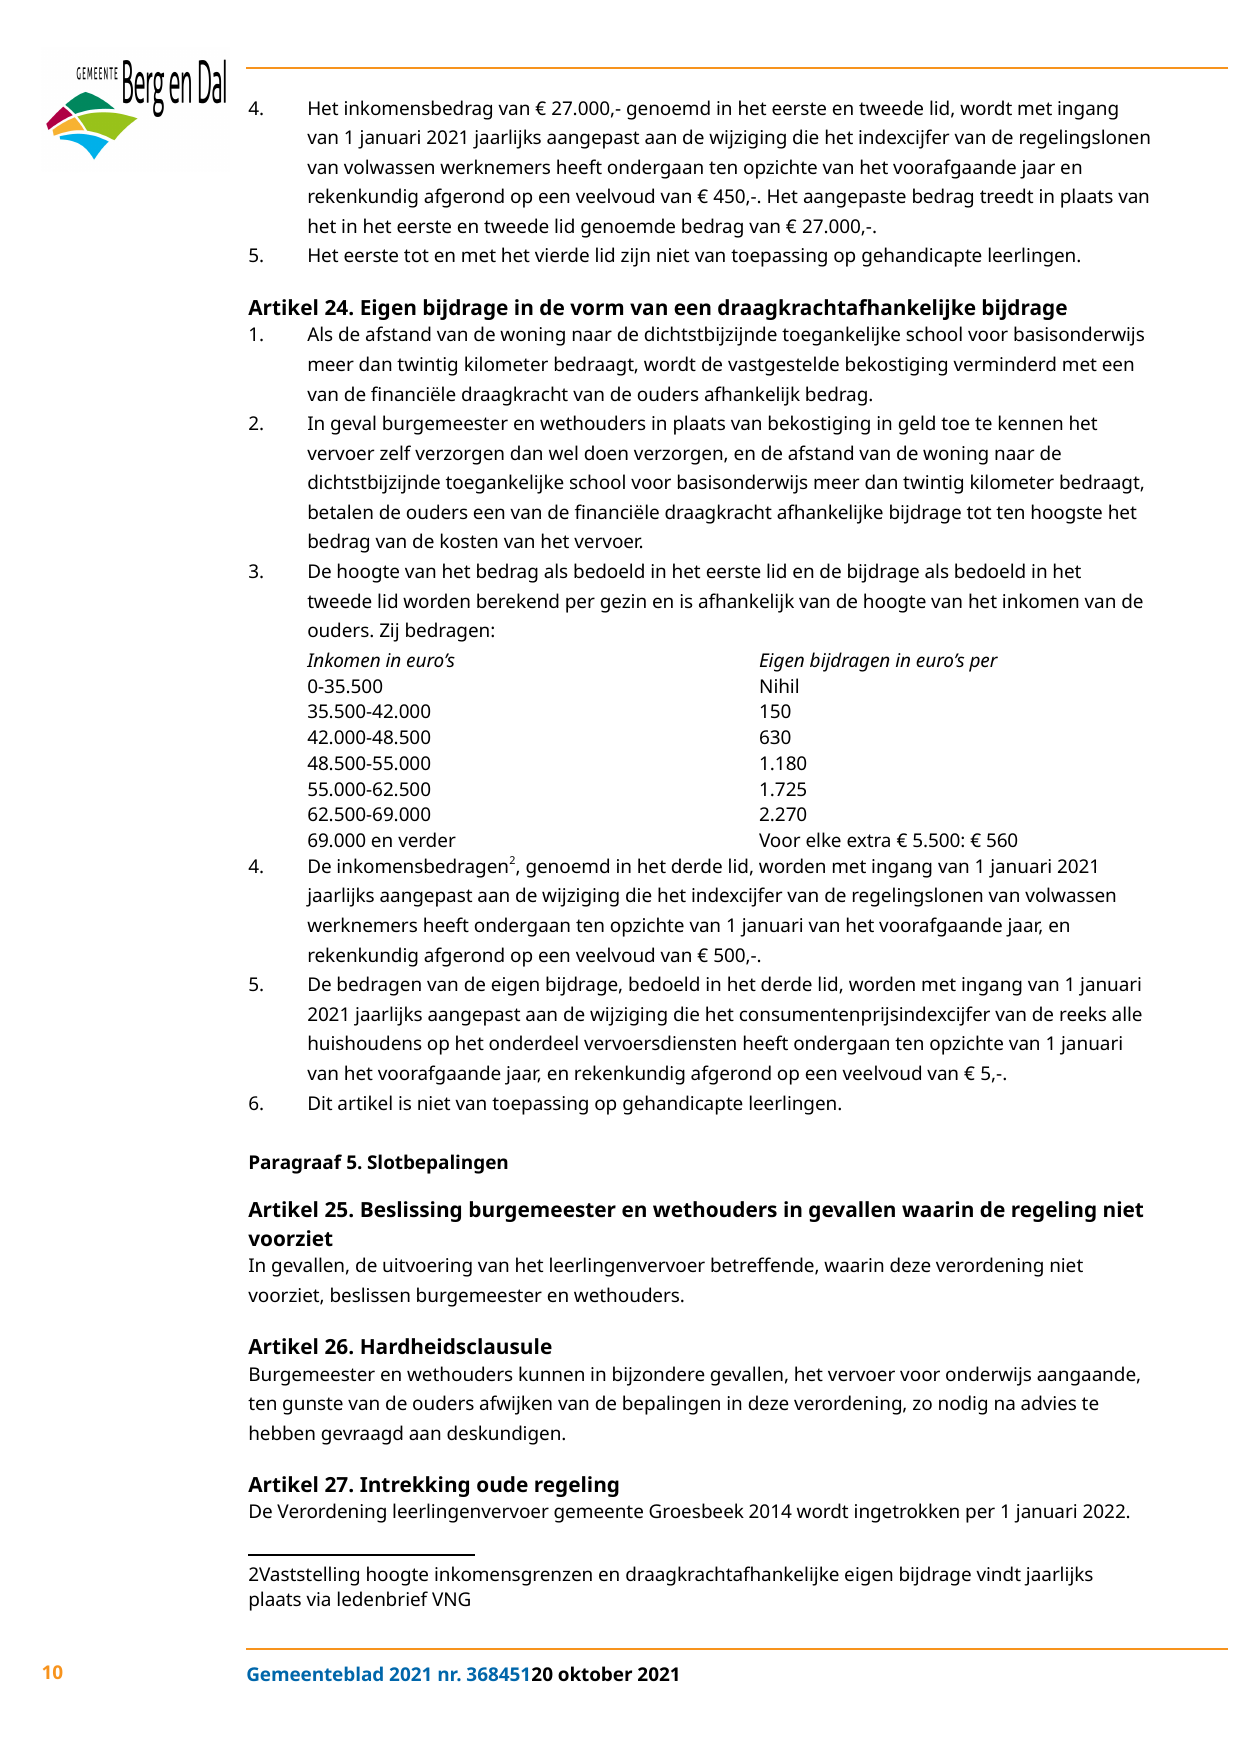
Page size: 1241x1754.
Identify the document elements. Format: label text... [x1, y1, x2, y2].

table_cell 55.000-62.500 [307, 776, 759, 801]
text In gevallen, de uitvoering van het leerlingenvervoer betreffende, waarin deze verordening niet voorziet, beslissen burgemeester en wethouders. [248, 1252, 1152, 1308]
text Artikel 27. Intrekking oude regeling [248, 1470, 1152, 1499]
list Het eerste tot en met het vierde lid zijn niet van toepassing op gehandicapte leerlingen. [248, 243, 1152, 268]
list Vaststelling hoogte inkomensgrenzen en draagkrachtafhankelijke eigen bijdrage vindt jaarlijks plaats via ledenbrief VNG [248, 1561, 1152, 1612]
list Als de afstand van de woning naar de dichtstbijzijnde toegankelijke school voor basisonderwijs meer dan twintig kilometer bedraagt, wordt de vastgestelde bekostiging verminderd met een van de financiële draagkracht van de ouders afhankelijk bedrag. [248, 322, 1152, 406]
table_header Inkomen in euro’s [307, 647, 759, 673]
text Artikel 24. Eigen bijdrage in de vorm van een draagkrachtafhankelijke bijdrage [248, 293, 1152, 322]
text Paragraaf 5. Slotbepalingen [248, 1149, 1152, 1174]
picture [41, 47, 231, 172]
text Burgemeester en wethouders kunnen in bijzondere gevallen, het vervoer voor onderwijs aangaande, ten gunste van de ouders afwijken van de bepalingen in deze verordening, zo nodig na advies te hebben gevraagd aan deskundigen. [248, 1361, 1152, 1446]
table_cell 2.270 [759, 801, 1211, 827]
table_cell 1.180 [759, 750, 1211, 776]
table_header Eigen bijdragen in euro’s per [759, 647, 1211, 673]
table_cell 69.000 en verder [307, 827, 759, 853]
list De inkomensbedragen, genoemd in het derde lid, worden met ingang van 1 januari 2021 jaarlijks aangepast aan de wijziging die het indexcijfer van de regelingslonen van volwassen werknemers heeft ondergaan ten opzichte van 1 januari van het voorafgaande jaar, en rekenkundig afgerond op een veelvoud van € 500,-. [248, 853, 1152, 967]
list De hoogte van het bedrag als bedoeld in het eerste lid en de bijdrage als bedoeld in het tweede lid worden berekend per gezin en is afhankelijk van de hoogte van het inkomen van de ouders. Zij bedragen: [248, 558, 1152, 643]
list Dit artikel is niet van toepassing op gehandicapte leerlingen. [248, 1090, 1152, 1115]
table_cell Nihil [759, 673, 1211, 698]
table_cell Voor elke extra € 5.500: € 560 [759, 827, 1211, 853]
list De bedragen van de eigen bijdrage, bedoeld in het derde lid, worden met ingang van 1 januari 2021 jaarlijks aangepast aan de wijziging die het consumentenprijsindexcijfer van de reeks alle huishoudens op het onderdeel vervoersdiensten heeft ondergaan ten opzichte van 1 januari van het voorafgaande jaar, en rekenkundig afgerond op een veelvoud van € 5,-. [248, 971, 1152, 1086]
list Het inkomensbedrag van € 27.000,- genoemd in het eerste en tweede lid, wordt met ingang van 1 januari 2021 jaarlijks aangepast aan de wijziging die het indexcijfer van de regelingslonen van volwassen werknemers heeft ondergaan ten opzichte van het voorafgaande jaar en rekenkundig afgerond op een veelvoud van € 450,-. Het aangepaste bedrag treedt in plaats van het in het eerste en tweede lid genoemde bedrag van € 27.000,-. [248, 95, 1152, 239]
table_cell 35.500-42.000 [307, 699, 759, 724]
table_cell 48.500-55.000 [307, 750, 759, 776]
list In geval burgemeester en wethouders in plaats van bekostiging in geld toe te kennen het vervoer zelf verzorgen dan wel doen verzorgen, en de afstand van de woning naar de dichtstbijzijnde toegankelijke school voor basisonderwijs meer dan twintig kilometer bedraagt, betalen de ouders een van de financiële draagkracht afhankelijke bijdrage tot ten hoogste het bedrag van de kosten van het vervoer. [248, 410, 1152, 554]
table_cell 62.500-69.000 [307, 801, 759, 827]
table_cell 150 [759, 699, 1211, 724]
text De Verordening leerlingenvervoer gemeente Groesbeek 2014 wordt ingetrokken per 1 januari 2022. [248, 1499, 1152, 1524]
table_cell 1.725 [759, 776, 1211, 801]
table_cell 42.000-48.500 [307, 724, 759, 750]
text Artikel 26. Hardheidsclausule [248, 1332, 1152, 1361]
table_cell 630 [759, 724, 1211, 750]
text Artikel 25. Beslissing burgemeester en wethouders in gevallen waarin de regeling niet voorziet [248, 1195, 1152, 1252]
table_cell 0-35.500 [307, 673, 759, 698]
